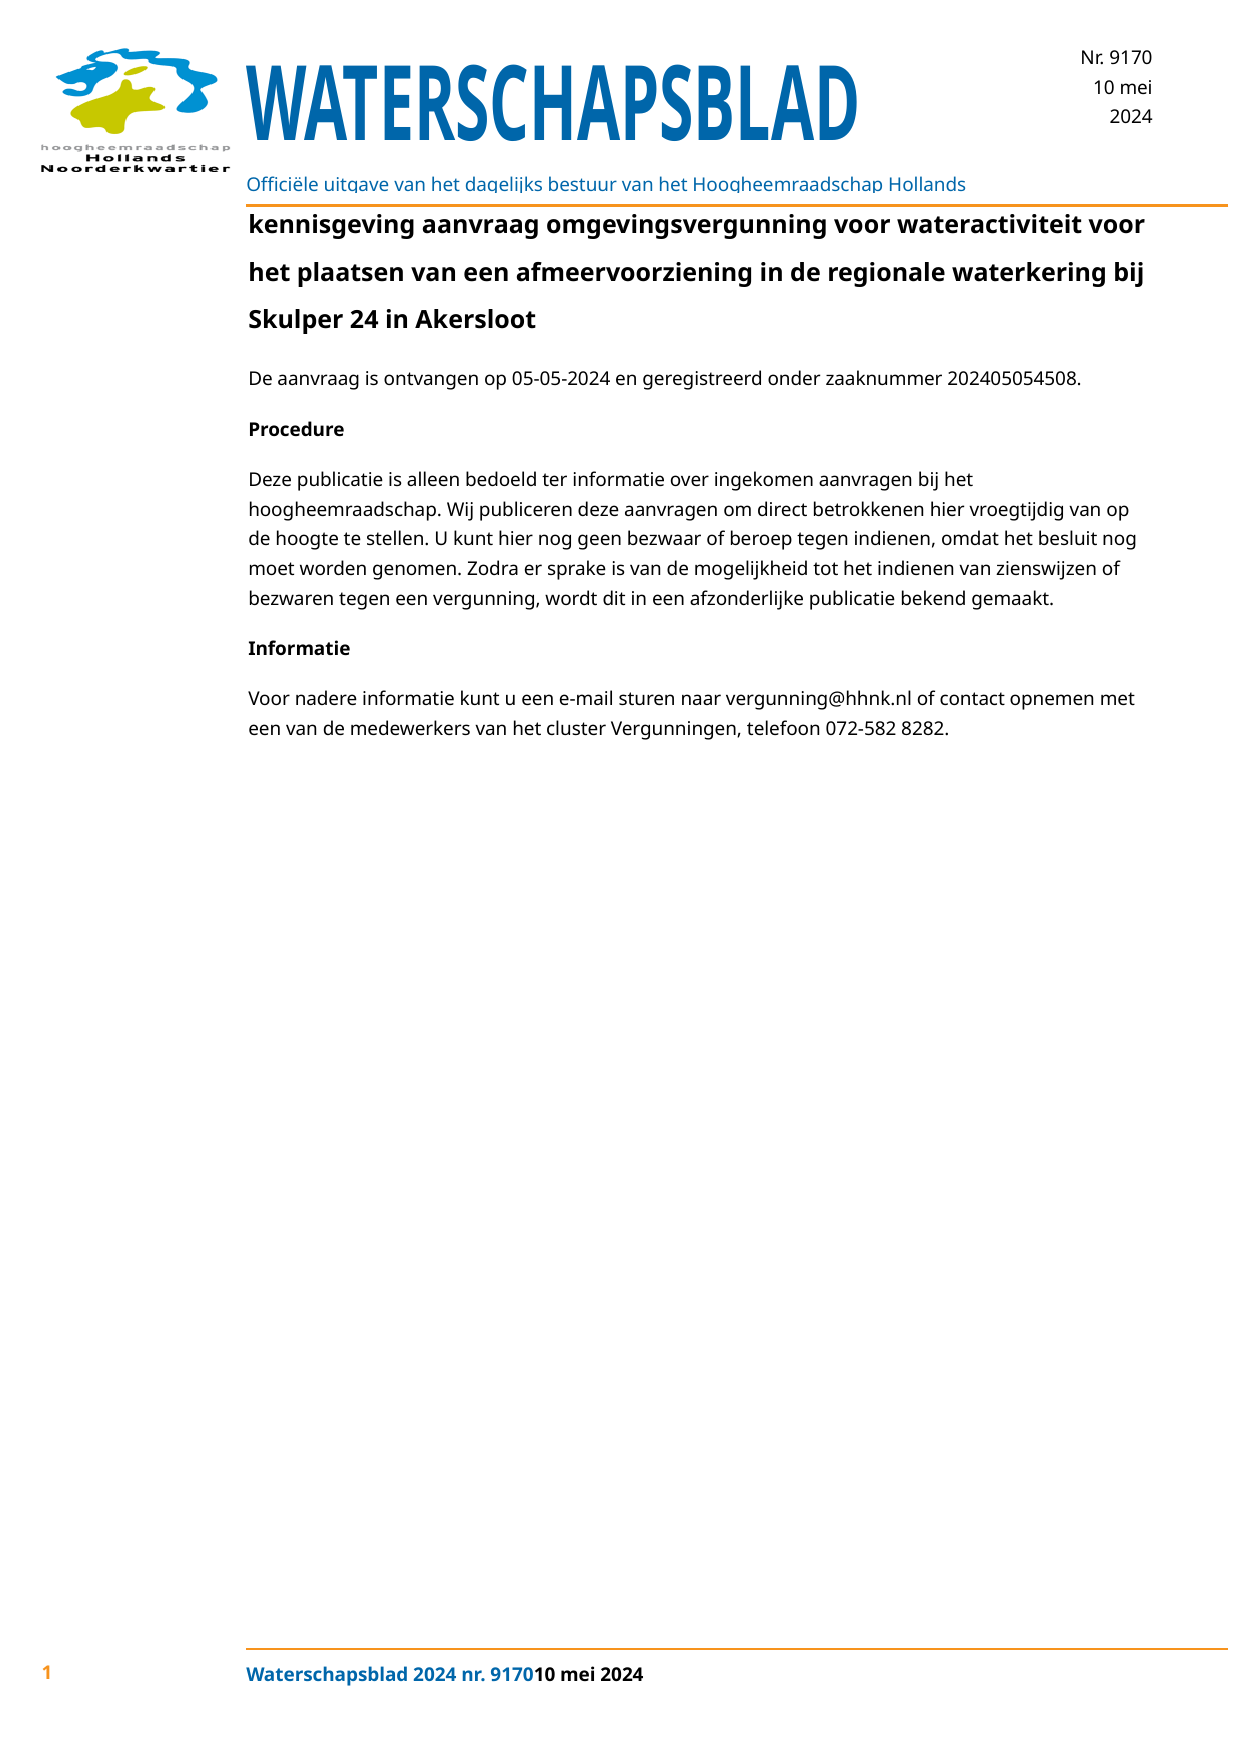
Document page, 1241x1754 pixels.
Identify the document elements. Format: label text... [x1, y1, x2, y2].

text Voor nadere informatie kunt u een e-mail sturen naar vergunning@hhnk.nl of contact opnemen met een van de medewerkers van het cluster Vergunningen, telefoon 072-582 8282. [248, 686, 1152, 741]
picture [41, 47, 231, 172]
text kennisgeving aanvraag omgevingsvergunning voor wateractiviteit voor het plaatsen van een afmeervoorziening in de regionale waterkering bij Skulper 24 in Akersloot [248, 207, 1152, 336]
text Deze publicatie is alleen bedoeld ter informatie over ingekomen aanvragen bij het hoogheemraadschap. Wij publiceren deze aanvragen om direct betrokkenen hier vroegtijdig van op de hoogte te stellen. U kunt hier nog geen bezwaar of beroep tegen indienen, omdat het besluit nog moet worden genomen. Zodra er sprake is van de mogelijkheid tot het indienen van zienswijzen of bezwaren tegen een vergunning, wordt dit in een afzonderlijke publicatie bekend gemaakt. [248, 466, 1152, 610]
text Informatie [248, 635, 1152, 661]
text De aanvraag is ontvangen op 05-05-2024 en geregistreerd onder zaaknummer 202405054508. [248, 366, 1152, 391]
text Procedure [248, 416, 1152, 442]
